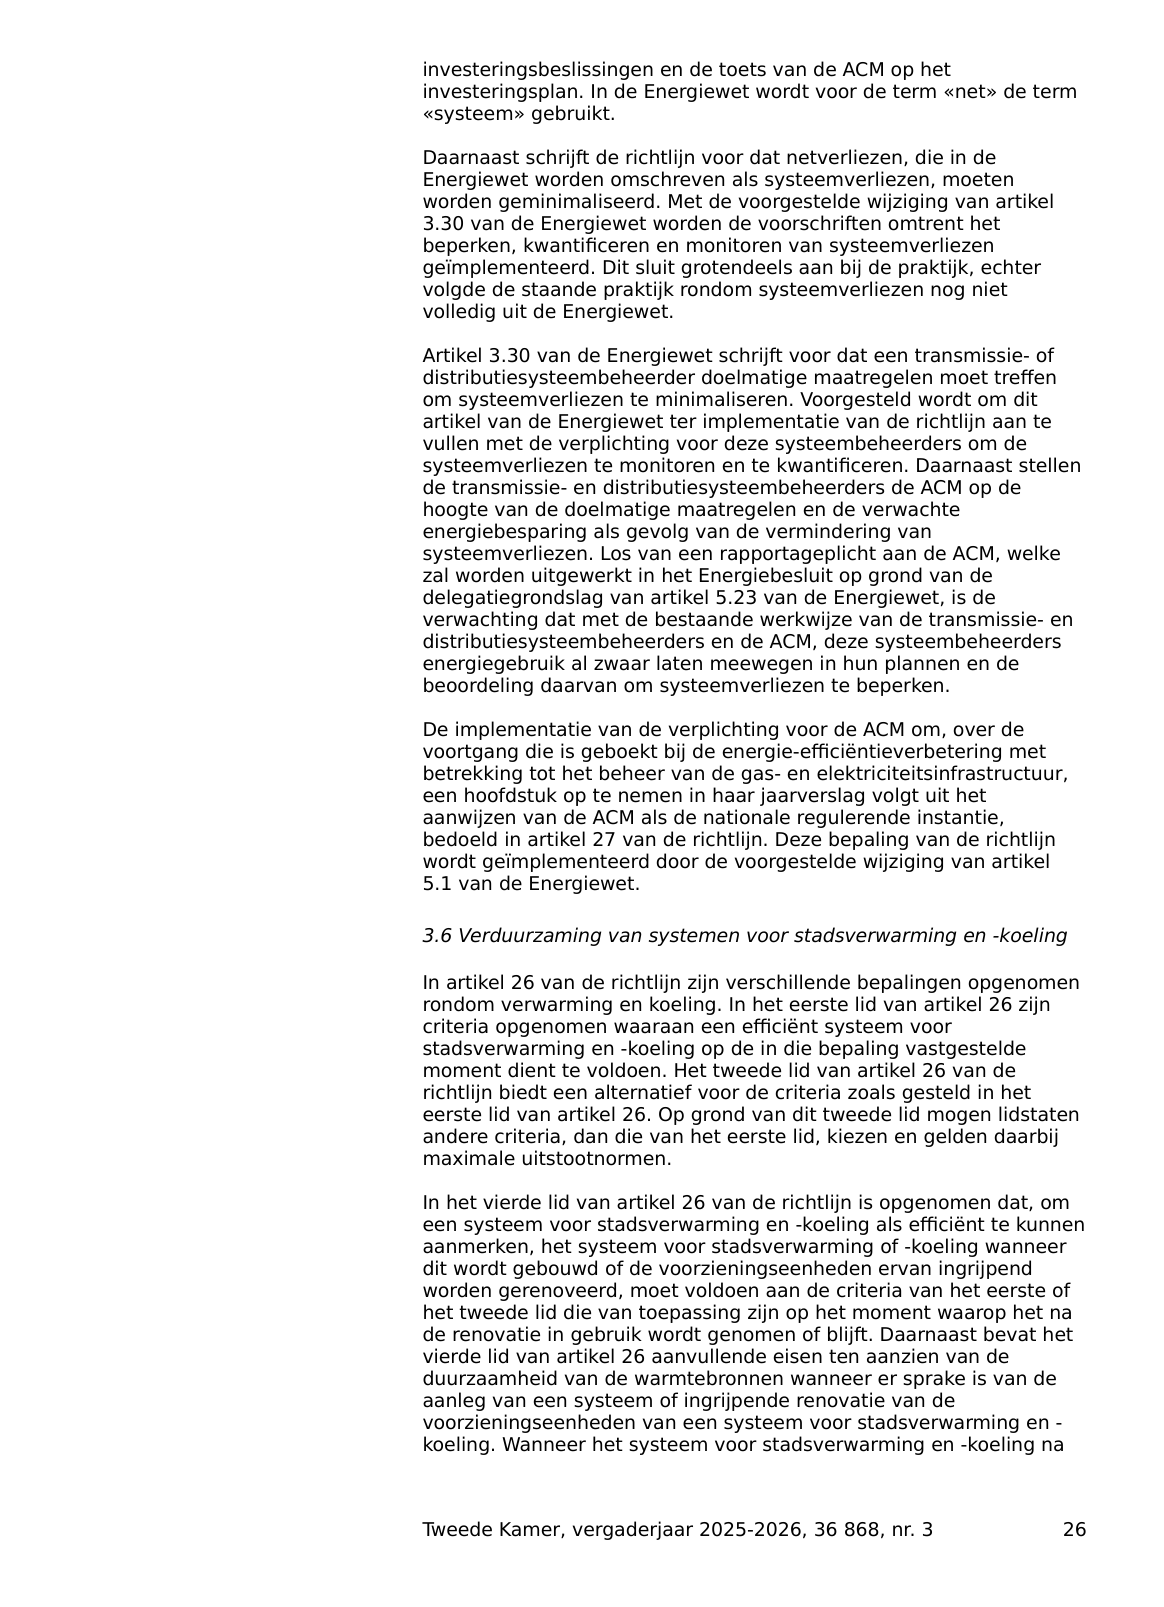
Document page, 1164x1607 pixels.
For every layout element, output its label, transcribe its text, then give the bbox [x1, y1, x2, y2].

text In het vierde lid van artikel 26 van de richtlijn is opgenomen dat, om een systeem voor stadsverwarming en -koeling als efficiënt te kunnen aanmerken, het systeem voor stadsverwarming of -koeling wanneer dit wordt gebouwd of de voorzieningseenheden ervan ingrijpend worden gerenoveerd, moet voldoen aan de criteria van het eerste of het tweede lid die van toepassing zijn op het moment waarop het na de renovatie in gebruik wordt genomen of blijft. Daarnaast bevat het vierde lid van artikel 26 aanvullende eisen ten aanzien van de duurzaamheid van de warmtebronnen wanneer er sprake is van de aanleg van een systeem of ingrijpende renovatie van de voorzieningseenheden van een systeem voor stadsverwarming en -koeling. Wanneer het systeem voor stadsverwarming en -koeling na [422, 1192, 1087, 1456]
subtitle 3.6 Verduurzaming van systemen voor stadsverwarming en -koeling [422, 925, 1087, 947]
text Daarnaast schrijft de richtlijn voor dat netverliezen, die in de Energiewet worden omschreven als systeemverliezen, moeten worden geminimaliseerd. Met de voorgestelde wijziging van artikel 3.30 van de Energiewet worden de voorschriften omtrent het beperken, kwantificeren en monitoren van systeemverliezen geïmplementeerd. Dit sluit grotendeels aan bij de praktijk, echter volgde de staande praktijk rondom systeemverliezen nog niet volledig uit de Energiewet. [422, 147, 1087, 323]
text investeringsbeslissingen en de toets van de ACM op het investeringsplan. In de Energiewet wordt voor de term «net» de term «systeem» gebruikt. [422, 59, 1087, 125]
text In artikel 26 van de richtlijn zijn verschillende bepalingen opgenomen rondom verwarming en koeling. In het eerste lid van artikel 26 zijn criteria opgenomen waaraan een efficiënt systeem voor stadsverwarming en -koeling op de in die bepaling vastgestelde moment dient te voldoen. Het tweede lid van artikel 26 van de richtlijn biedt een alternatief voor de criteria zoals gesteld in het eerste lid van artikel 26. Op grond van dit tweede lid mogen lidstaten andere criteria, dan die van het eerste lid, kiezen en gelden daarbij maximale uitstootnormen. [422, 972, 1087, 1170]
text Artikel 3.30 van de Energiewet schrijft voor dat een transmissie- of distributiesysteembeheerder doelmatige maatregelen moet treffen om systeemverliezen te minimaliseren. Voorgesteld wordt om dit artikel van de Energiewet ter implementatie van de richtlijn aan te vullen met de verplichting voor deze systeembeheerders om de systeemverliezen te monitoren en te kwantificeren. Daarnaast stellen de transmissie- en distributiesysteembeheerders de ACM op de hoogte van de doelmatige maatregelen en de verwachte energiebesparing als gevolg van de vermindering van systeemverliezen. Los van een rapportageplicht aan de ACM, welke zal worden uitgewerkt in het Energiebesluit op grond van de delegatiegrondslag van artikel 5.23 van de Energiewet, is de verwachting dat met de bestaande werkwijze van de transmissie- en distributiesysteembeheerders en de ACM, deze systeembeheerders energiegebruik al zwaar laten meewegen in hun plannen en de beoordeling daarvan om systeemverliezen te beperken. [422, 345, 1087, 697]
text De implementatie van de verplichting voor de ACM om, over de voortgang die is geboekt bij de energie-efficiëntieverbetering met betrekking tot het beheer van de gas- en elektriciteitsinfrastructuur, een hoofdstuk op te nemen in haar jaarverslag volgt uit het aanwijzen van de ACM als de nationale regulerende instantie, bedoeld in artikel 27 van de richtlijn. Deze bepaling van de richtlijn wordt geïmplementeerd door de voorgestelde wijziging van artikel 5.1 van de Energiewet. [422, 719, 1087, 895]
